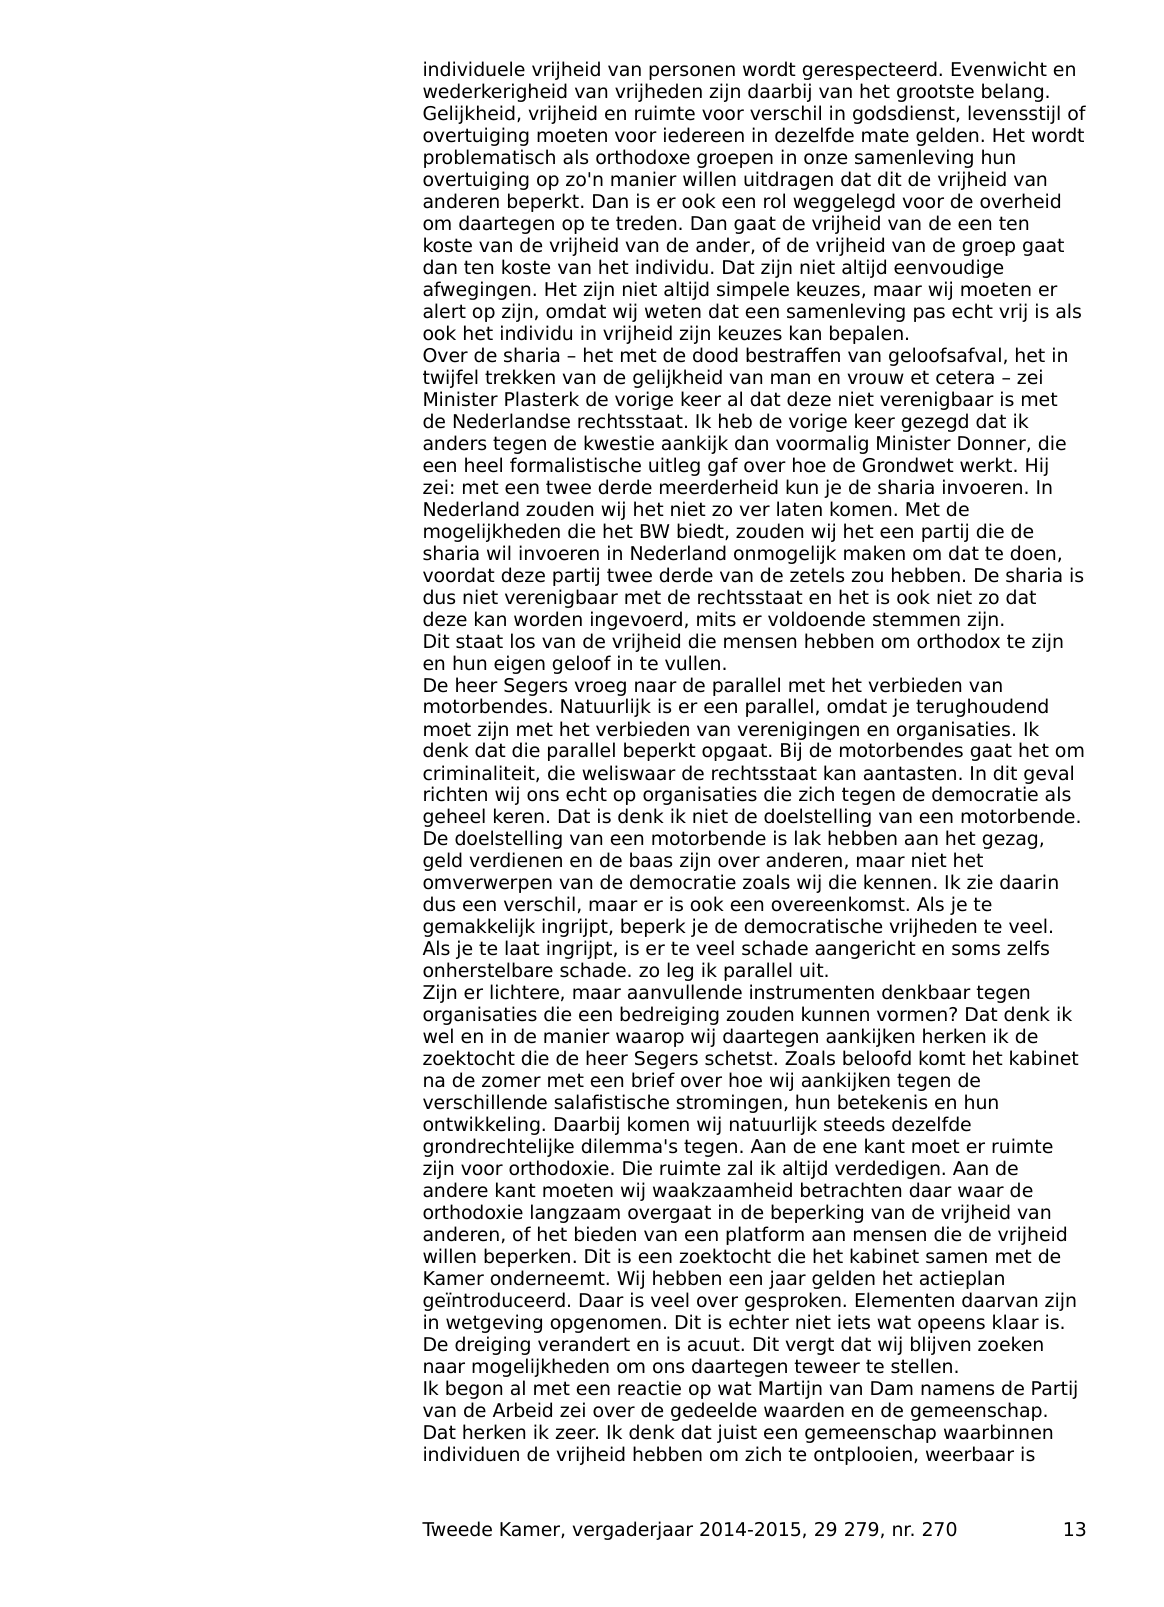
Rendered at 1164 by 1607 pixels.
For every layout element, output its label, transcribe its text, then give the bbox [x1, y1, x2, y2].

text individuele vrijheid van personen wordt gerespecteerd. Evenwicht en wederkerigheid van vrijheden zijn daarbij van het grootste belang. Gelijkheid, vrijheid en ruimte voor verschil in godsdienst, levensstijl of overtuiging moeten voor iedereen in dezelfde mate gelden. Het wordt problematisch als orthodoxe groepen in onze samenleving hun overtuiging op zo'n manier willen uitdragen dat dit de vrijheid van anderen beperkt. Dan is er ook een rol weggelegd voor de overheid om daartegen op te treden. Dan gaat de vrijheid van de een ten koste van de vrijheid van de ander, of de vrijheid van de groep gaat dan ten koste van het individu. Dat zijn niet altijd eenvoudige afwegingen. Het zijn niet altijd simpele keuzes, maar wij moeten er alert op zijn, omdat wij weten dat een samenleving pas echt vrij is als ook het individu in vrijheid zijn keuzes kan bepalen. [422, 59, 1087, 345]
text Over de sharia – het met de dood bestraffen van geloofsafval, het in twijfel trekken van de gelijkheid van man en vrouw et cetera – zei Minister Plasterk de vorige keer al dat deze niet verenigbaar is met de Nederlandse rechtsstaat. Ik heb de vorige keer gezegd dat ik anders tegen de kwestie aankijk dan voormalig Minister Donner, die een heel formalistische uitleg gaf over hoe de Grondwet werkt. Hij zei: met een twee derde meerderheid kun je de sharia invoeren. In Nederland zouden wij het niet zo ver laten komen. Met de mogelijkheden die het BW biedt, zouden wij het een partij die de sharia wil invoeren in Nederland onmogelijk maken om dat te doen, voordat deze partij twee derde van de zetels zou hebben. De sharia is dus niet verenigbaar met de rechtsstaat en het is ook niet zo dat deze kan worden ingevoerd, mits er voldoende stemmen zijn. [422, 345, 1087, 631]
text Ik begon al met een reactie op wat Martijn van Dam namens de Partij van de Arbeid zei over de gedeelde waarden en de gemeenschap. Dat herken ik zeer. Ik denk dat juist een gemeenschap waarbinnen individuen de vrijheid hebben om zich te ontplooien, weerbaar is [422, 1378, 1087, 1466]
text Dit staat los van de vrijheid die mensen hebben om orthodox te zijn en hun eigen geloof in te vullen. [422, 631, 1087, 674]
text Zijn er lichtere, maar aanvullende instrumenten denkbaar tegen organisaties die een bedreiging zouden kunnen vormen? Dat denk ik wel en in de manier waarop wij daartegen aankijken herken ik de zoektocht die de heer Segers schetst. Zoals beloofd komt het kabinet na de zomer met een brief over hoe wij aankijken tegen de verschillende salafistische stromingen, hun betekenis en hun ontwikkeling. Daarbij komen wij natuurlijk steeds dezelfde grondrechtelijke dilemma's tegen. Aan de ene kant moet er ruimte zijn voor orthodoxie. Die ruimte zal ik altijd verdedigen. Aan de andere kant moeten wij waakzaamheid betrachten daar waar de orthodoxie langzaam overgaat in de beperking van de vrijheid van anderen, of het bieden van een platform aan mensen die de vrijheid willen beperken. Dit is een zoektocht die het kabinet samen met de Kamer onderneemt. Wij hebben een jaar gelden het actieplan geïntroduceerd. Daar is veel over gesproken. Elementen daarvan zijn in wetgeving opgenomen. Dit is echter niet iets wat opeens klaar is. De dreiging verandert en is acuut. Dit vergt dat wij blijven zoeken naar mogelijkheden om ons daartegen teweer te stellen. [422, 982, 1087, 1378]
text De heer Segers vroeg naar de parallel met het verbieden van motorbendes. Natuurlijk is er een parallel, omdat je terughoudend moet zijn met het verbieden van verenigingen en organisaties. Ik denk dat die parallel beperkt opgaat. Bij de motorbendes gaat het om criminaliteit, die weliswaar de rechtsstaat kan aantasten. In dit geval richten wij ons echt op organisaties die zich tegen de democratie als geheel keren. Dat is denk ik niet de doelstelling van een motorbende. De doelstelling van een motorbende is lak hebben aan het gezag, geld verdienen en de baas zijn over anderen, maar niet het omverwerpen van de democratie zoals wij die kennen. Ik zie daarin dus een verschil, maar er is ook een overeenkomst. Als je te gemakkelijk ingrijpt, beperk je de democratische vrijheden te veel. Als je te laat ingrijpt, is er te veel schade aangericht en soms zelfs onherstelbare schade. zo leg ik parallel uit. [422, 674, 1087, 982]
